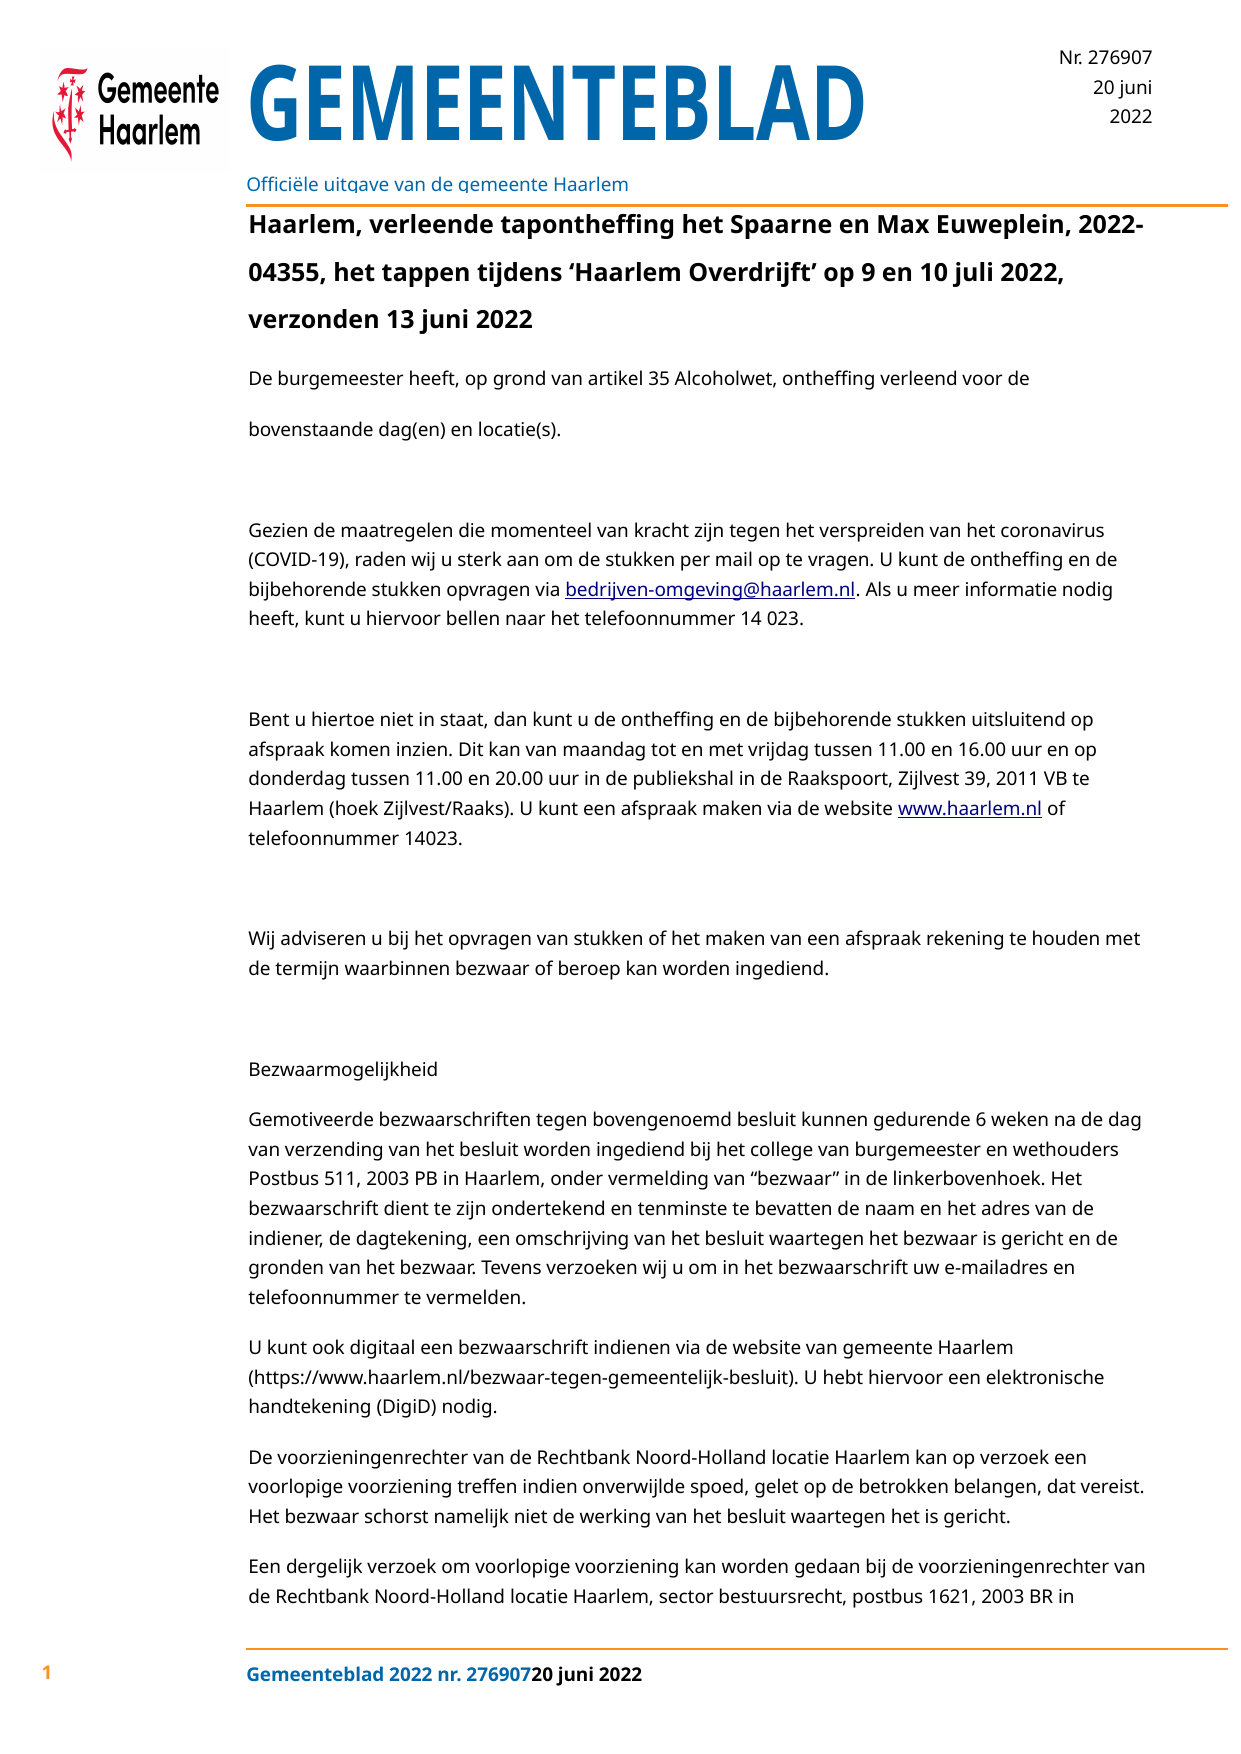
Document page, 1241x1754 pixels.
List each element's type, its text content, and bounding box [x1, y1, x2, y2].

text De burgemeester heeft, op grond van artikel 35 Alcoholwet, ontheffing verleend voor de [248, 366, 1152, 391]
text De voorzieningenrechter van de Rechtbank Noord-Holland locatie Haarlem kan op verzoek een voorlopige voorziening treffen indien onverwijlde spoed, gelet op de betrokken belangen, dat vereist. Het bezwaar schorst namelijk niet de werking van het besluit waartegen het is gericht. [248, 1444, 1152, 1529]
text Bezwaarmogelijkheid [248, 1056, 1152, 1082]
text Gemotiveerde bezwaarschriften tegen bovengenoemd besluit kunnen gedurende 6 weken na de dag van verzending van het besluit worden ingediend bij het college van burgemeester en wethouders Postbus 511, 2003 PB in Haarlem, onder vermelding van “bezwaar” in de linkerbovenhoek. Het bezwaarschrift dient te zijn ondertekend en tenminste te bevatten de naam en het adres van de indiener, de dagtekening, een omschrijving van het besluit waartegen het bezwaar is gericht en de gronden van het bezwaar. Tevens verzoeken wij u om in het bezwaarschrift uw e-mailadres en telefoonnummer te vermelden. [248, 1106, 1152, 1309]
text Haarlem, verleende tapontheffing het Spaarne en Max Euweplein, 2022-04355, het tappen tijdens ‘Haarlem Overdrijft’ op 9 en 10 juli 2022, verzonden 13 juni 2022 [248, 207, 1152, 336]
picture [41, 47, 231, 172]
text Een dergelijk verzoek om voorlopige voorziening kan worden gedaan bij de voorzieningenrechter van de Rechtbank Noord-Holland locatie Haarlem, sector bestuursrecht, postbus 1621, 2003 BR in [248, 1553, 1152, 1609]
text Gezien de maatregelen die momenteel van kracht zijn tegen het verspreiden van het coronavirus (COVID-19), raden wij u sterk aan om de stukken per mail op te vragen. U kunt de ontheffing en de bijbehorende stukken opvragen via bedrijven-omgeving@haarlem.nl. Als u meer informatie nodig heeft, kunt u hiervoor bellen naar het telefoonnummer 14 023. [248, 517, 1152, 631]
text Bent u hiertoe niet in staat, dan kunt u de ontheffing en de bijbehorende stukken uitsluitend op afspraak komen inzien. Dit kan van maandag tot en met vrijdag tussen 11.00 en 16.00 uur en op donderdag tussen 11.00 en 20.00 uur in de publiekshal in de Raakspoort, Zijlvest 39, 2011 VB te Haarlem (hoek Zijlvest/Raaks). U kunt een afspraak maken via de website www.haarlem.nl of telefoonnummer 14023. [248, 706, 1152, 850]
text U kunt ook digitaal een bezwaarschrift indienen via de website van gemeente Haarlem (https://www.haarlem.nl/bezwaar-tegen-gemeentelijk-besluit). U hebt hiervoor een elektronische handtekening (DigiD) nodig. [248, 1334, 1152, 1419]
text bovenstaande dag(en) en locatie(s). [248, 416, 1152, 442]
text Wij adviseren u bij het opvragen van stukken of het maken van een afspraak rekening te houden met de termijn waarbinnen bezwaar of beroep kan worden ingediend. [248, 926, 1152, 981]
